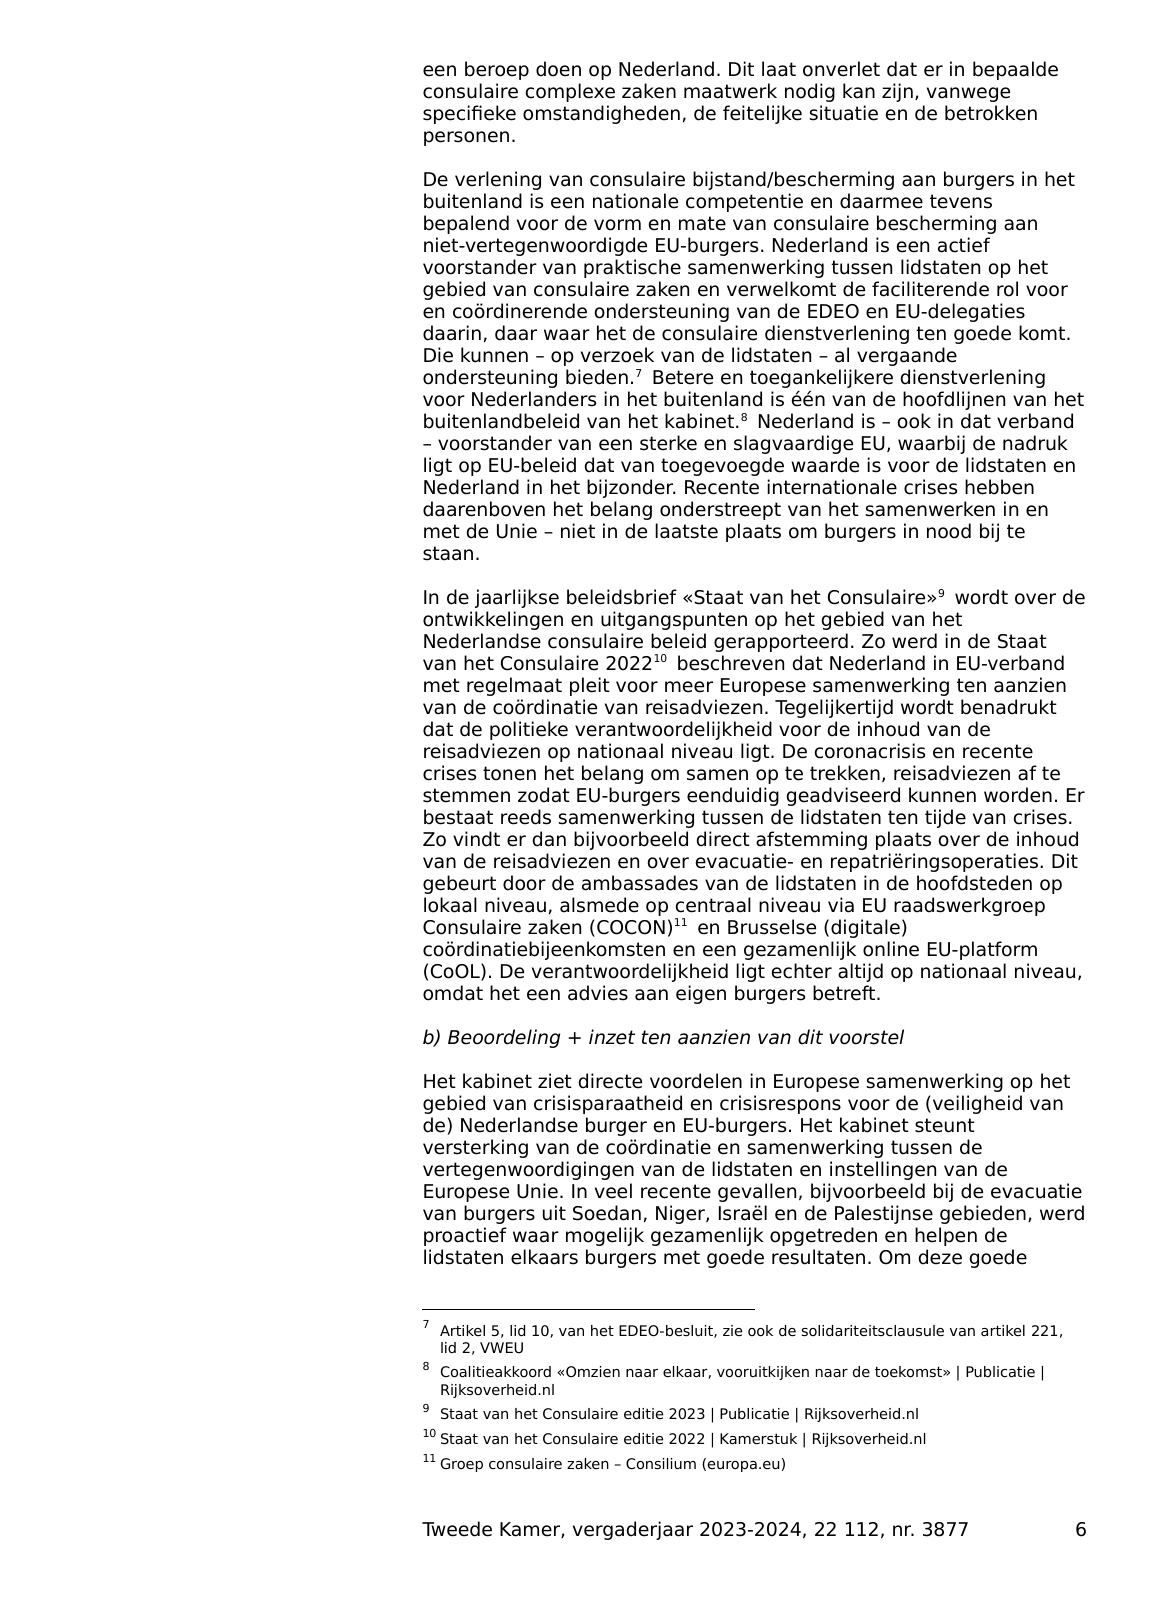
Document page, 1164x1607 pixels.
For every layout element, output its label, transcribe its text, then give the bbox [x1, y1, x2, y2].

text In de jaarlijkse beleidsbrief «Staat van het Consulaire» wordt over de ontwikkelingen en uitgangspunten op het gebied van het Nederlandse consulaire beleid gerapporteerd. Zo werd in de Staat van het Consulaire 2022 beschreven dat Nederland in EU-verband met regelmaat pleit voor meer Europese samenwerking ten aanzien van de coördinatie van reisadviezen. Tegelijkertijd wordt benadrukt dat de politieke verantwoordelijkheid voor de inhoud van de reisadviezen op nationaal niveau ligt. De coronacrisis en recente crises tonen het belang om samen op te trekken, reisadviezen af te stemmen zodat EU-burgers eenduidig geadviseerd kunnen worden. Er bestaat reeds samenwerking tussen de lidstaten ten tijde van crises. Zo vindt er dan bijvoorbeeld direct afstemming plaats over de inhoud van de reisadviezen en over evacuatie- en repatriëringsoperaties. Dit gebeurt door de ambassades van de lidstaten in de hoofdsteden op lokaal niveau, alsmede op centraal niveau via EU raadswerkgroep Consulaire zaken (COCON) en Brusselse (digitale) coördinatiebijeenkomsten en een gezamenlijk online EU-platform (CoOL). De verantwoordelijkheid ligt echter altijd op nationaal niveau, omdat het een advies aan eigen burgers betreft. [422, 587, 1087, 1004]
subtitle b) Beoordeling + inzet ten aanzien van dit voorstel [422, 1027, 1087, 1049]
text Artikel 5, lid 10, van het EDEO-besluit, zie ook de solidariteitsclausule van artikel 221, lid 2, VWEU [422, 1318, 1087, 1357]
text Het kabinet ziet directe voordelen in Europese samenwerking op het gebied van crisisparaatheid en crisisrespons voor de (veiligheid van de) Nederlandse burger en EU-burgers. Het kabinet steunt versterking van de coördinatie en samenwerking tussen de vertegenwoordigingen van de lidstaten en instellingen van de Europese Unie. In veel recente gevallen, bijvoorbeeld bij de evacuatie van burgers uit Soedan, Niger, Israël en de Palestijnse gebieden, werd proactief waar mogelijk gezamenlijk opgetreden en helpen de lidstaten elkaars burgers met goede resultaten. Om deze goede [422, 1071, 1087, 1269]
text Staat van het Consulaire editie 2022 | Kamerstuk | Rijksoverheid.nl [422, 1427, 1087, 1449]
text De verlening van consulaire bijstand/bescherming aan burgers in het buitenland is een nationale competentie en daarmee tevens bepalend voor de vorm en mate van consulaire bescherming aan niet-vertegenwoordigde EU-burgers. Nederland is een actief voorstander van praktische samenwerking tussen lidstaten op het gebied van consulaire zaken en verwelkomt de faciliterende rol voor en coördinerende ondersteuning van de EDEO en EU-delegaties daarin, daar waar het de consulaire dienstverlening ten goede komt. Die kunnen – op verzoek van de lidstaten – al vergaande ondersteuning bieden. Betere en toegankelijkere dienstverlening voor Nederlanders in het buitenland is één van de hoofdlijnen van het buitenlandbeleid van het kabinet. Nederland is – ook in dat verband – voorstander van een sterke en slagvaardige EU, waarbij de nadruk ligt op EU-beleid dat van toegevoegde waarde is voor de lidstaten en Nederland in het bijzonder. Recente internationale crises hebben daarenboven het belang onderstreept van het samenwerken in en met de Unie – niet in de laatste plaats om burgers in nood bij te staan. [422, 169, 1087, 565]
text Groep consulaire zaken – Consilium (europa.eu) [422, 1452, 1087, 1474]
text Coalitieakkoord «Omzien naar elkaar, vooruitkijken naar de toekomst» | Publicatie | Rijksoverheid.nl [422, 1360, 1087, 1399]
text Staat van het Consulaire editie 2023 | Publicatie | Rijksoverheid.nl [422, 1402, 1087, 1424]
text een beroep doen op Nederland. Dit laat onverlet dat er in bepaalde consulaire complexe zaken maatwerk nodig kan zijn, vanwege specifieke omstandigheden, de feitelijke situatie en de betrokken personen. [422, 59, 1087, 147]
